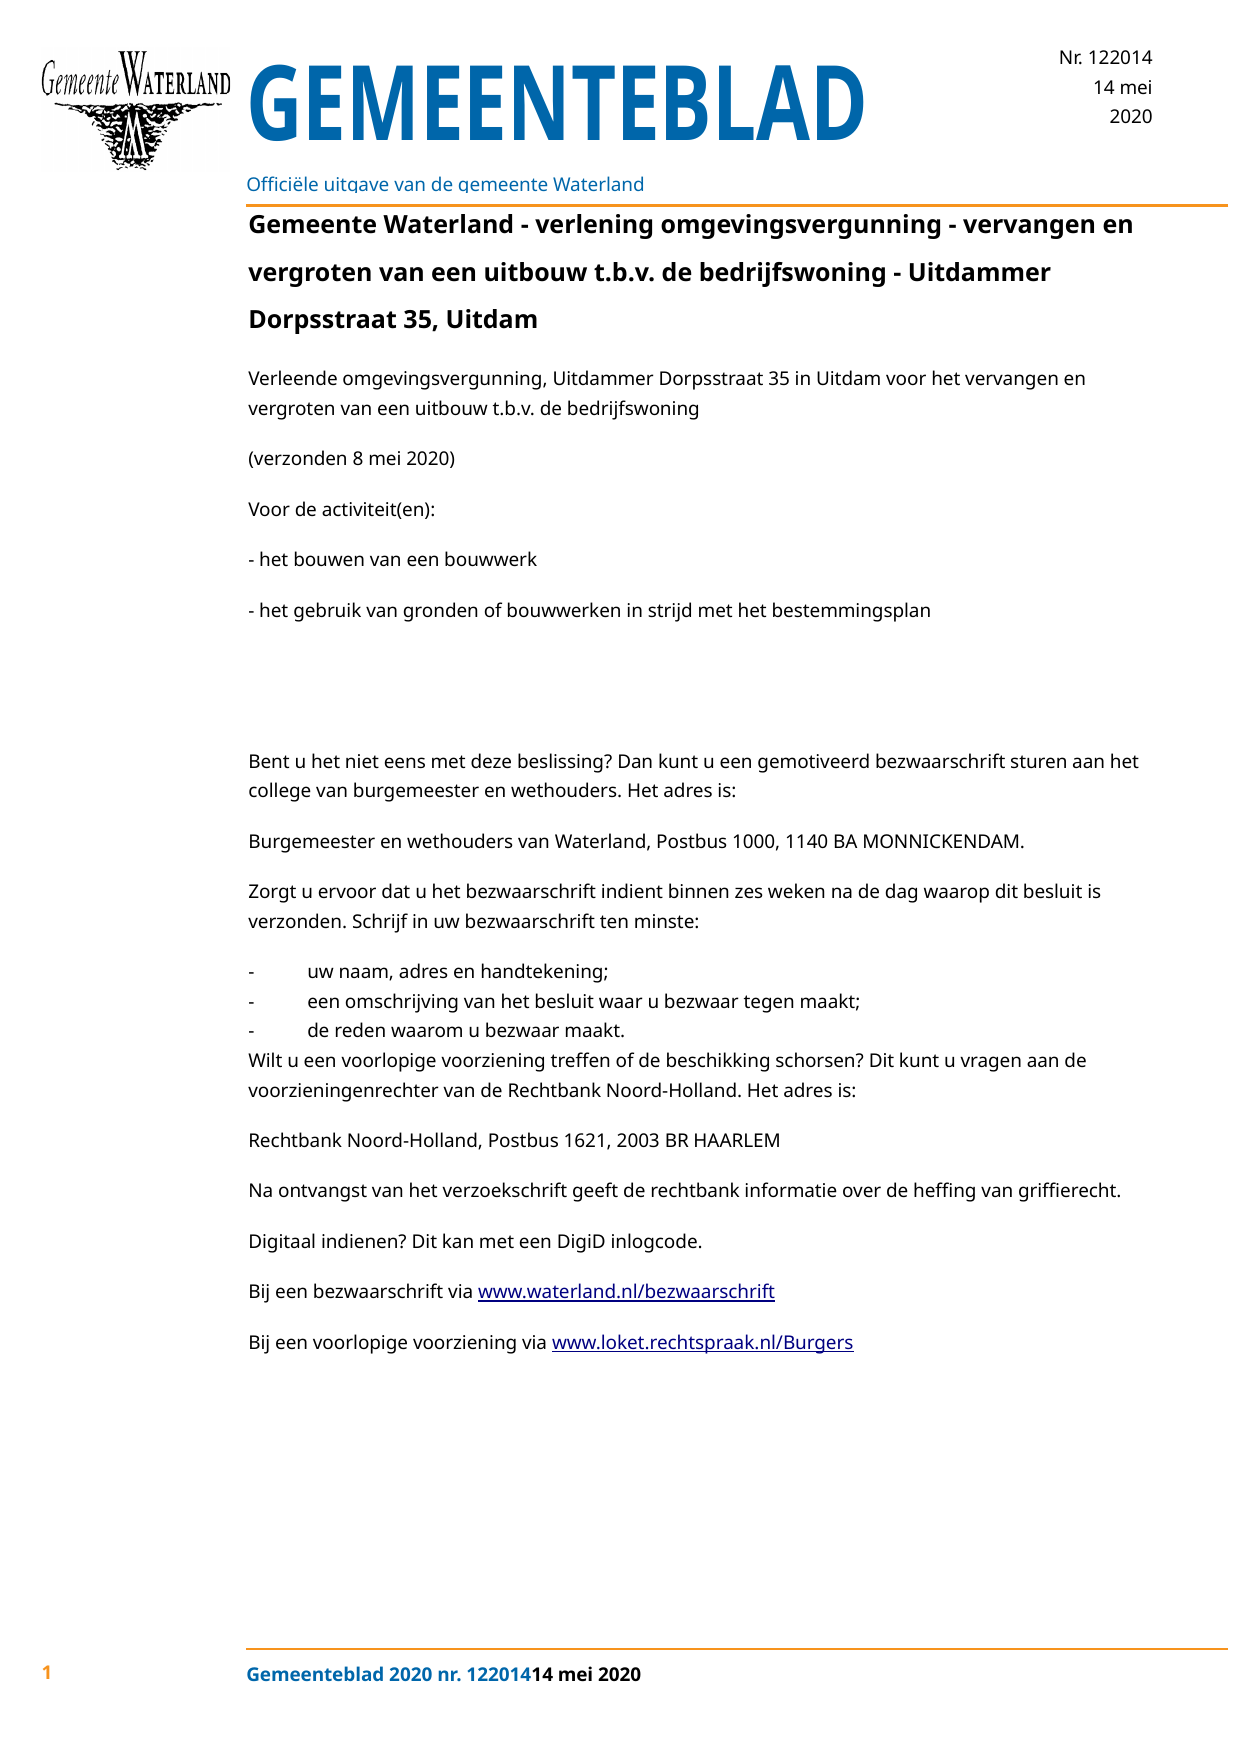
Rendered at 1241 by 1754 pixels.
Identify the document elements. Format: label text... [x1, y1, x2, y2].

text - het bouwen van een bouwwerk [248, 546, 1152, 572]
text Bent u het niet eens met deze beslissing? Dan kunt u een gemotiveerd bezwaarschrift sturen aan het college van burgemeester en wethouders. Het adres is: [248, 748, 1152, 803]
text Gemeente Waterland - verlening omgevingsvergunning - vervangen en vergroten van een uitbouw t.b.v. de bedrijfswoning - Uitdammer Dorpsstraat 35, Uitdam [248, 207, 1152, 336]
text Rechtbank Noord-Holland, Postbus 1621, 2003 BR HAARLEM [248, 1127, 1152, 1153]
picture [41, 47, 231, 172]
text - het gebruik van gronden of bouwwerken in strijd met het bestemmingsplan [248, 597, 1152, 622]
text (verzonden 8 mei 2020) [248, 446, 1152, 471]
text Bij een bezwaarschrift via www.waterland.nl/bezwaarschrift [248, 1278, 1152, 1304]
text Verleende omgevingsvergunning, Uitdammer Dorpsstraat 35 in Uitdam voor het vervangen en vergroten van een uitbouw t.b.v. de bedrijfswoning [248, 366, 1152, 421]
list uw naam, adres en handtekening; [248, 958, 1152, 984]
list de reden waarom u bezwaar maakt. [248, 1018, 1152, 1043]
text Burgemeester en wethouders van Waterland, Postbus 1000, 1140 BA MONNICKENDAM. [248, 828, 1152, 854]
text Zorgt u ervoor dat u het bezwaarschrift indient binnen zes weken na de dag waarop dit besluit is verzonden. Schrijf in uw bezwaarschrift ten minste: [248, 878, 1152, 934]
text Bij een voorlopige voorziening via www.loket.rechtspraak.nl/Burgers [248, 1329, 1152, 1354]
text Wilt u een voorlopige voorziening treffen of de beschikking schorsen? Dit kunt u vragen aan de voorzieningenrechter van de Rechtbank Noord-Holland. Het adres is: [248, 1047, 1152, 1102]
text Na ontvangst van het verzoekschrift geeft de rechtbank informatie over de heffing van griffierecht. [248, 1178, 1152, 1203]
text Voor de activiteit(en): [248, 496, 1152, 522]
text Digitaal indienen? Dit kan met een DigiD inlogcode. [248, 1228, 1152, 1254]
list een omschrijving van het besluit waar u bezwaar tegen maakt; [248, 988, 1152, 1014]
